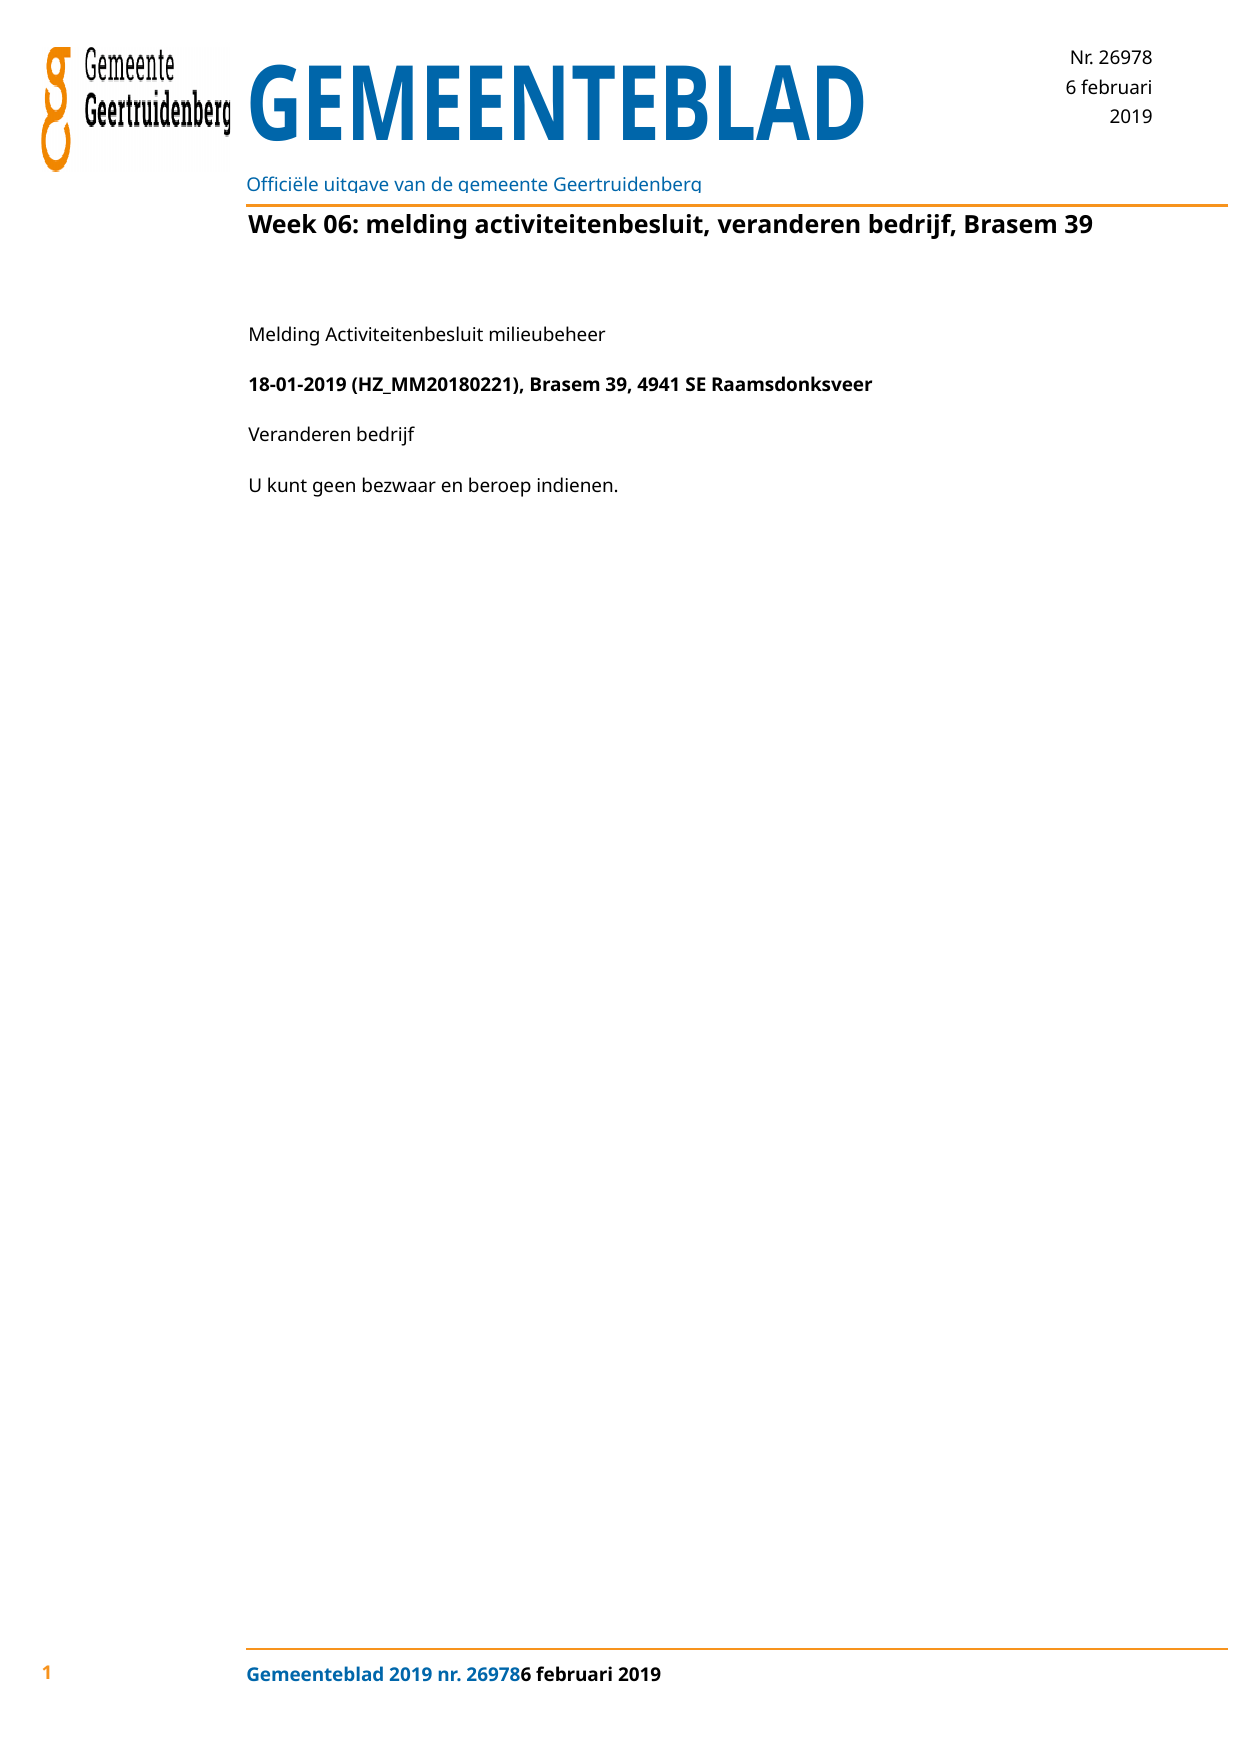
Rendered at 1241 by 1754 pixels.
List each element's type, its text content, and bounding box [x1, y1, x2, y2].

text U kunt geen bezwaar en beroep indienen. [248, 472, 1152, 498]
text Week 06: melding activiteitenbesluit, veranderen bedrijf, Brasem 39 [248, 207, 1152, 241]
text Veranderen bedrijf [248, 422, 1152, 447]
text 18-01-2019 (HZ_MM20180221), Brasem 39, 4941 SE Raamsdonksveer [248, 371, 1152, 397]
picture [41, 47, 231, 172]
text Melding Activiteitenbesluit milieubeheer [248, 321, 1152, 346]
